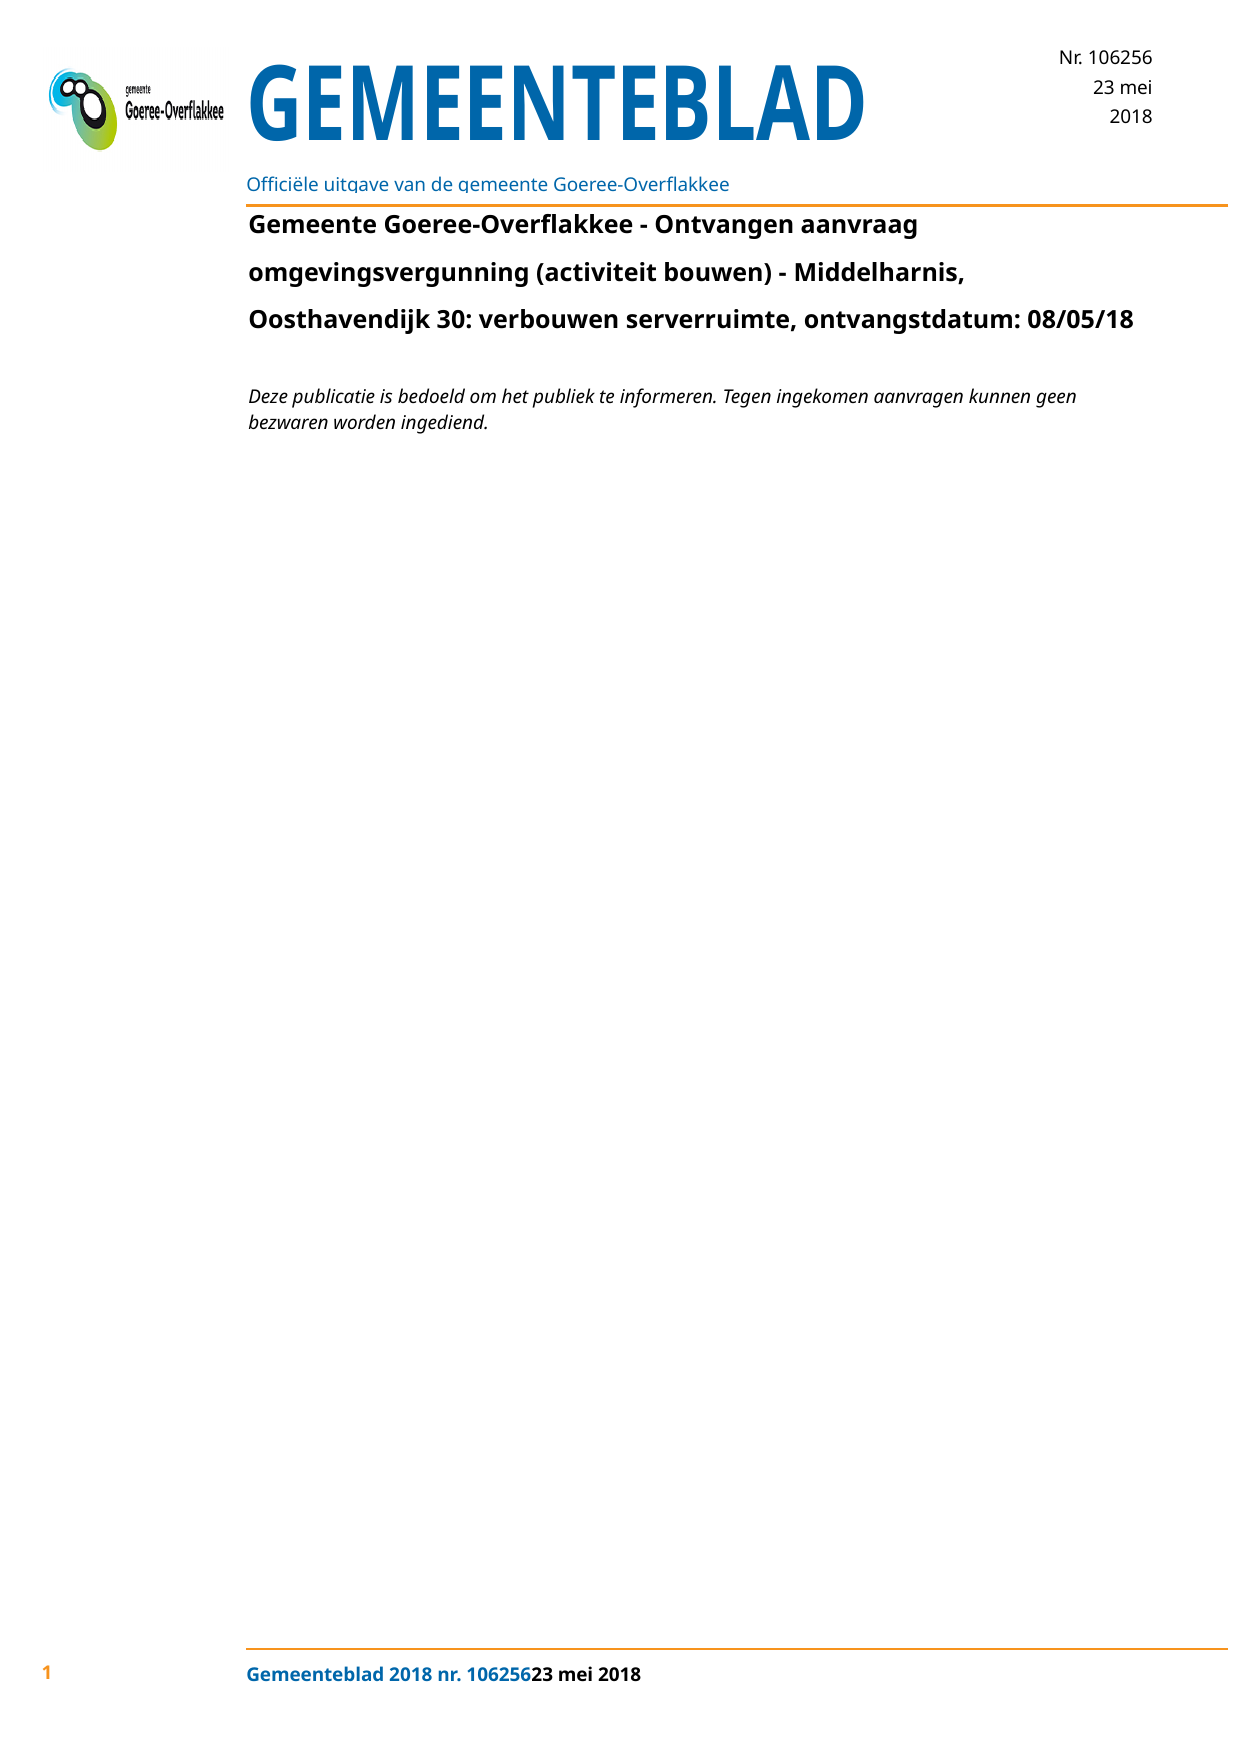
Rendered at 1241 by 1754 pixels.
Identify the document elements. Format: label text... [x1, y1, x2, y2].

text Deze publicatie is bedoeld om het publiek te informeren. Tegen ingekomen aanvragen kunnen geen bezwaren worden ingediend. [248, 384, 1152, 435]
picture [41, 47, 231, 172]
text Gemeente Goeree-Overflakkee - Ontvangen aanvraag omgevingsvergunning (activiteit bouwen) - Middelharnis, Oosthavendijk 30: verbouwen serverruimte, ontvangstdatum: 08/05/18 [248, 207, 1152, 336]
